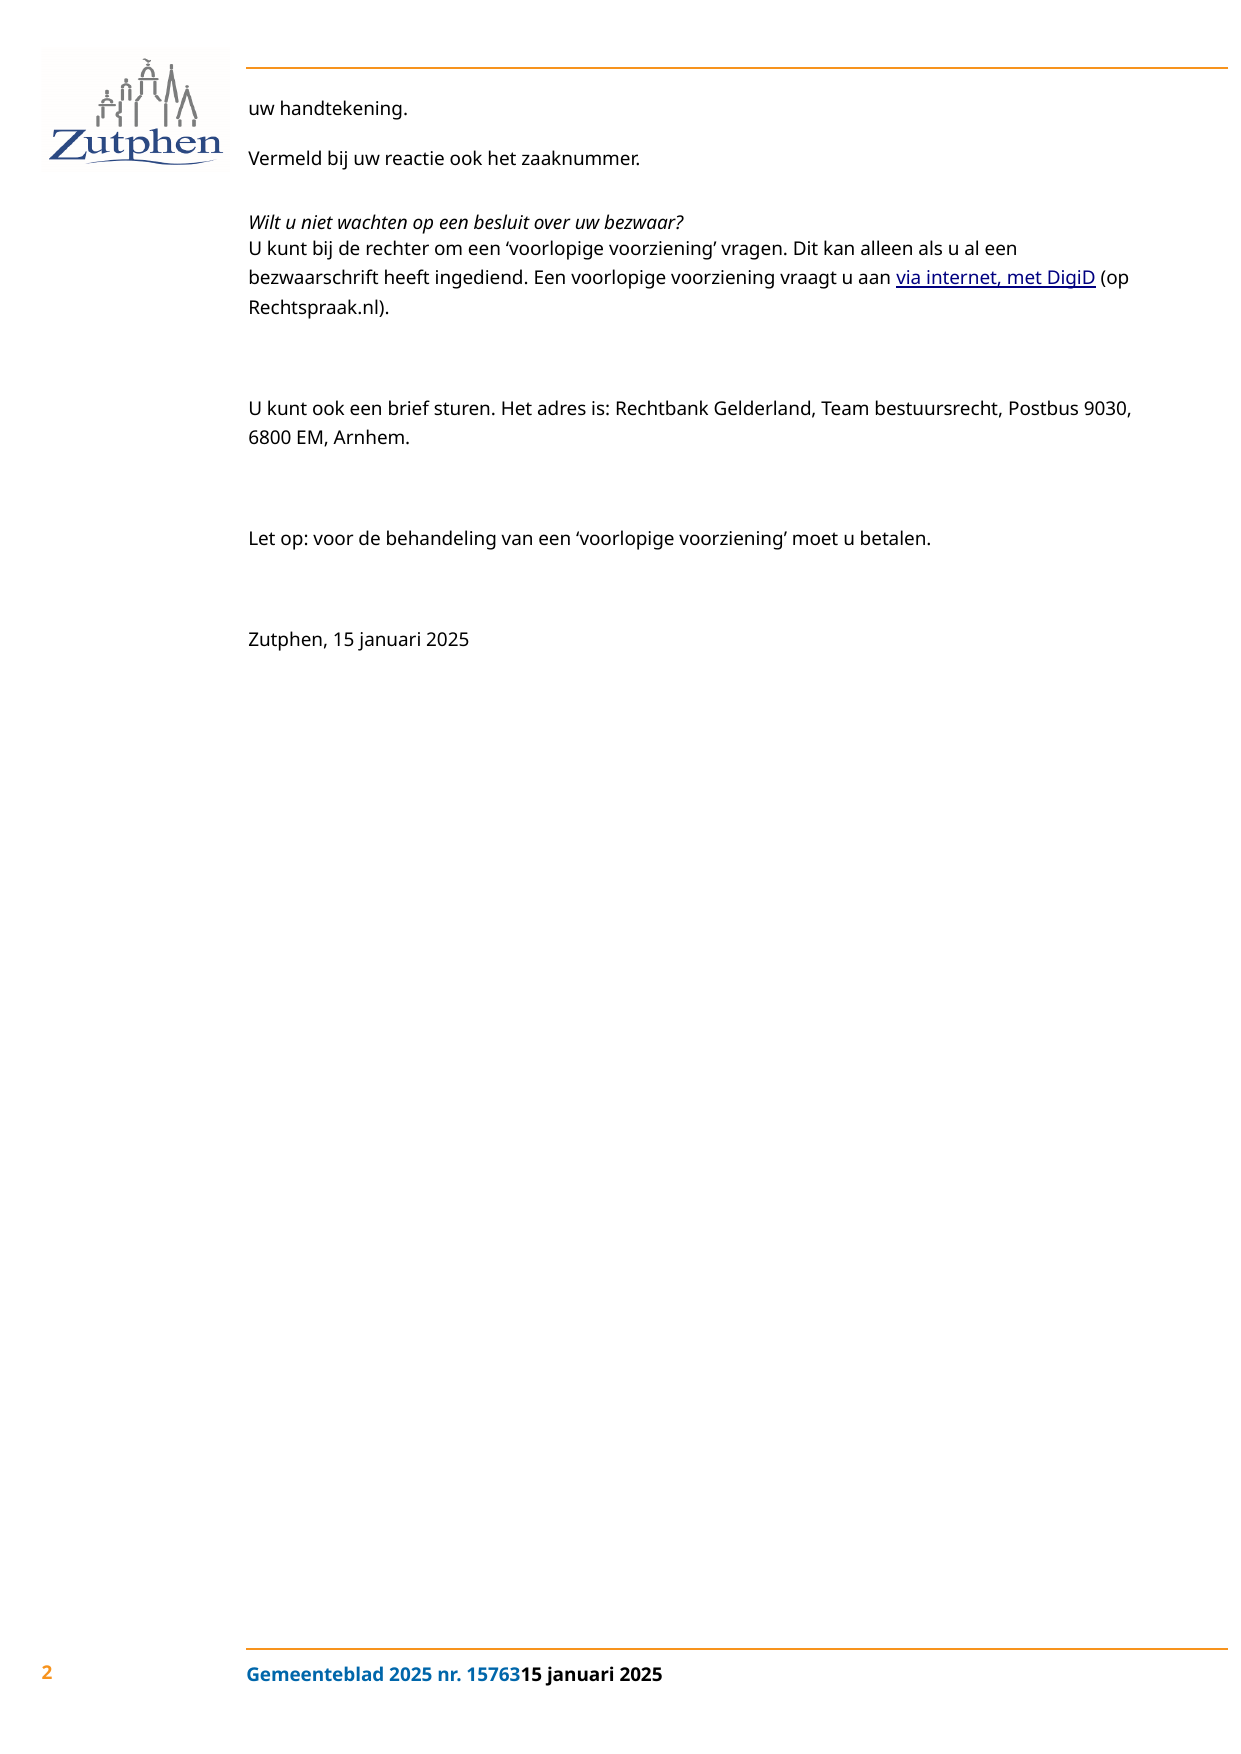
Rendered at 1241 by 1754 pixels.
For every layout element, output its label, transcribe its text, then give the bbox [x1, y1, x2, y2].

text Zutphen, 15 januari 2025 [248, 626, 1152, 652]
text uw handtekening. [248, 95, 1152, 121]
text U kunt bij de rechter om een ‘voorlopige voorziening’ vragen. Dit kan alleen als u al een bezwaarschrift heeft ingediend. Een voorlopige voorziening vraagt u aan via internet, met DigiD (op Rechtspraak.nl). [248, 235, 1152, 320]
text Let op: voor de behandeling van een ‘voorlopige voorziening’ moet u betalen. [248, 525, 1152, 551]
text U kunt ook een brief sturen. Het adres is: Rechtbank Gelderland, Team bestuursrecht, Postbus 9030, 6800 EM, Arnhem. [248, 395, 1152, 450]
text Vermeld bij uw reactie ook het zaaknummer. [248, 145, 1152, 171]
picture [41, 47, 231, 172]
text Wilt u niet wachten op een besluit over uw bezwaar? [248, 209, 1152, 235]
